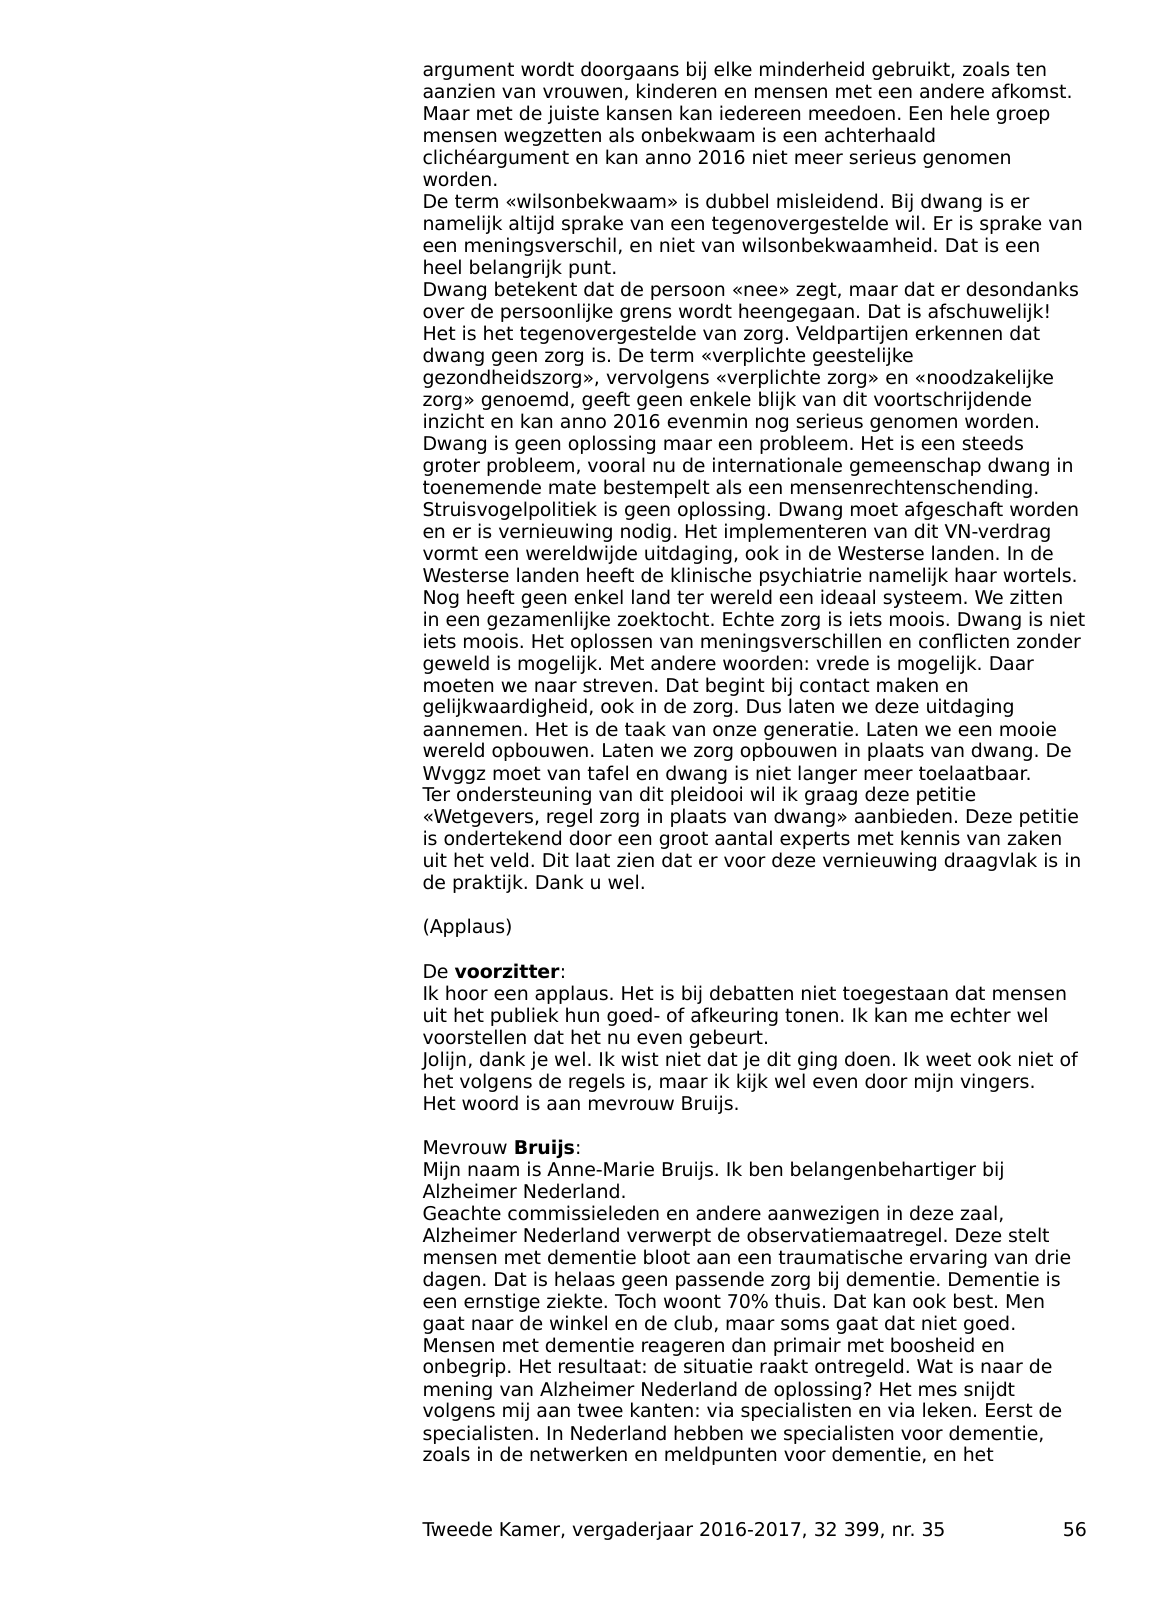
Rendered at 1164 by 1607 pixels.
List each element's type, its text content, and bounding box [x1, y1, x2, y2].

text De term «wilsonbekwaam» is dubbel misleidend. Bij dwang is er namelijk altijd sprake van een tegenovergestelde wil. Er is sprake van een meningsverschil, en niet van wilsonbekwaamheid. Dat is een heel belangrijk punt. [422, 191, 1087, 279]
text Mijn naam is Anne-Marie Bruijs. Ik ben belangenbehartiger bij Alzheimer Nederland. [422, 1159, 1087, 1203]
text Struisvogelpolitiek is geen oplossing. Dwang moet afgeschaft worden en er is vernieuwing nodig. Het implementeren van dit VN-verdrag vormt een wereldwijde uitdaging, ook in de Westerse landen. In de Westerse landen heeft de klinische psychiatrie namelijk haar wortels. Nog heeft geen enkel land ter wereld een ideaal systeem. We zitten in een gezamenlijke zoektocht. Echte zorg is iets moois. Dwang is niet iets moois. Het oplossen van meningsverschillen en conflicten zonder geweld is mogelijk. Met andere woorden: vrede is mogelijk. Daar moeten we naar streven. Dat begint bij contact maken en gelijkwaardigheid, ook in de zorg. Dus laten we deze uitdaging aannemen. Het is de taak van onze generatie. Laten we een mooie wereld opbouwen. Laten we zorg opbouwen in plaats van dwang. De Wvggz moet van tafel en dwang is niet langer meer toelaatbaar. [422, 499, 1087, 784]
text Jolijn, dank je wel. Ik wist niet dat je dit ging doen. Ik weet ook niet of het volgens de regels is, maar ik kijk wel even door mijn vingers. [422, 1048, 1087, 1092]
text Ter ondersteuning van dit pleidooi wil ik graag deze petitie «Wetgevers, regel zorg in plaats van dwang» aanbieden. Deze petitie is ondertekend door een groot aantal experts met kennis van zaken uit het veld. Dit laat zien dat er voor deze vernieuwing draagvlak is in de praktijk. Dank u wel. [422, 784, 1087, 894]
text De voorzitter: [422, 961, 1087, 983]
text (Applaus) [422, 916, 1087, 938]
text Mevrouw Bruijs: [422, 1137, 1087, 1159]
text argument wordt doorgaans bij elke minderheid gebruikt, zoals ten aanzien van vrouwen, kinderen en mensen met een andere afkomst. Maar met de juiste kansen kan iedereen meedoen. Een hele groep mensen wegzetten als onbekwaam is een achterhaald clichéargument en kan anno 2016 niet meer serieus genomen worden. [422, 59, 1087, 191]
text Geachte commissieleden en andere aanwezigen in deze zaal, Alzheimer Nederland verwerpt de observatiemaatregel. Deze stelt mensen met dementie bloot aan een traumatische ervaring van drie dagen. Dat is helaas geen passende zorg bij dementie. Dementie is een ernstige ziekte. Toch woont 70% thuis. Dat kan ook best. Men gaat naar de winkel en de club, maar soms gaat dat niet goed. Mensen met dementie reageren dan primair met boosheid en onbegrip. Het resultaat: de situatie raakt ontregeld. Wat is naar de mening van Alzheimer Nederland de oplossing? Het mes snijdt volgens mij aan twee kanten: via specialisten en via leken. Eerst de specialisten. In Nederland hebben we specialisten voor dementie, zoals in de netwerken en meldpunten voor dementie, en het [422, 1203, 1087, 1466]
text Dwang betekent dat de persoon «nee» zegt, maar dat er desondanks over de persoonlijke grens wordt heengegaan. Dat is afschuwelijk! Het is het tegenovergestelde van zorg. Veldpartijen erkennen dat dwang geen zorg is. De term «verplichte geestelijke gezondheidszorg», vervolgens «verplichte zorg» en «noodzakelijke zorg» genoemd, geeft geen enkele blijk van dit voortschrijdende inzicht en kan anno 2016 evenmin nog serieus genomen worden. Dwang is geen oplossing maar een probleem. Het is een steeds groter probleem, vooral nu de internationale gemeenschap dwang in toenemende mate bestempelt als een mensenrechtenschending. [422, 279, 1087, 499]
text Ik hoor een applaus. Het is bij debatten niet toegestaan dat mensen uit het publiek hun goed- of afkeuring tonen. Ik kan me echter wel voorstellen dat het nu even gebeurt. [422, 983, 1087, 1048]
text Het woord is aan mevrouw Bruijs. [422, 1092, 1087, 1114]
